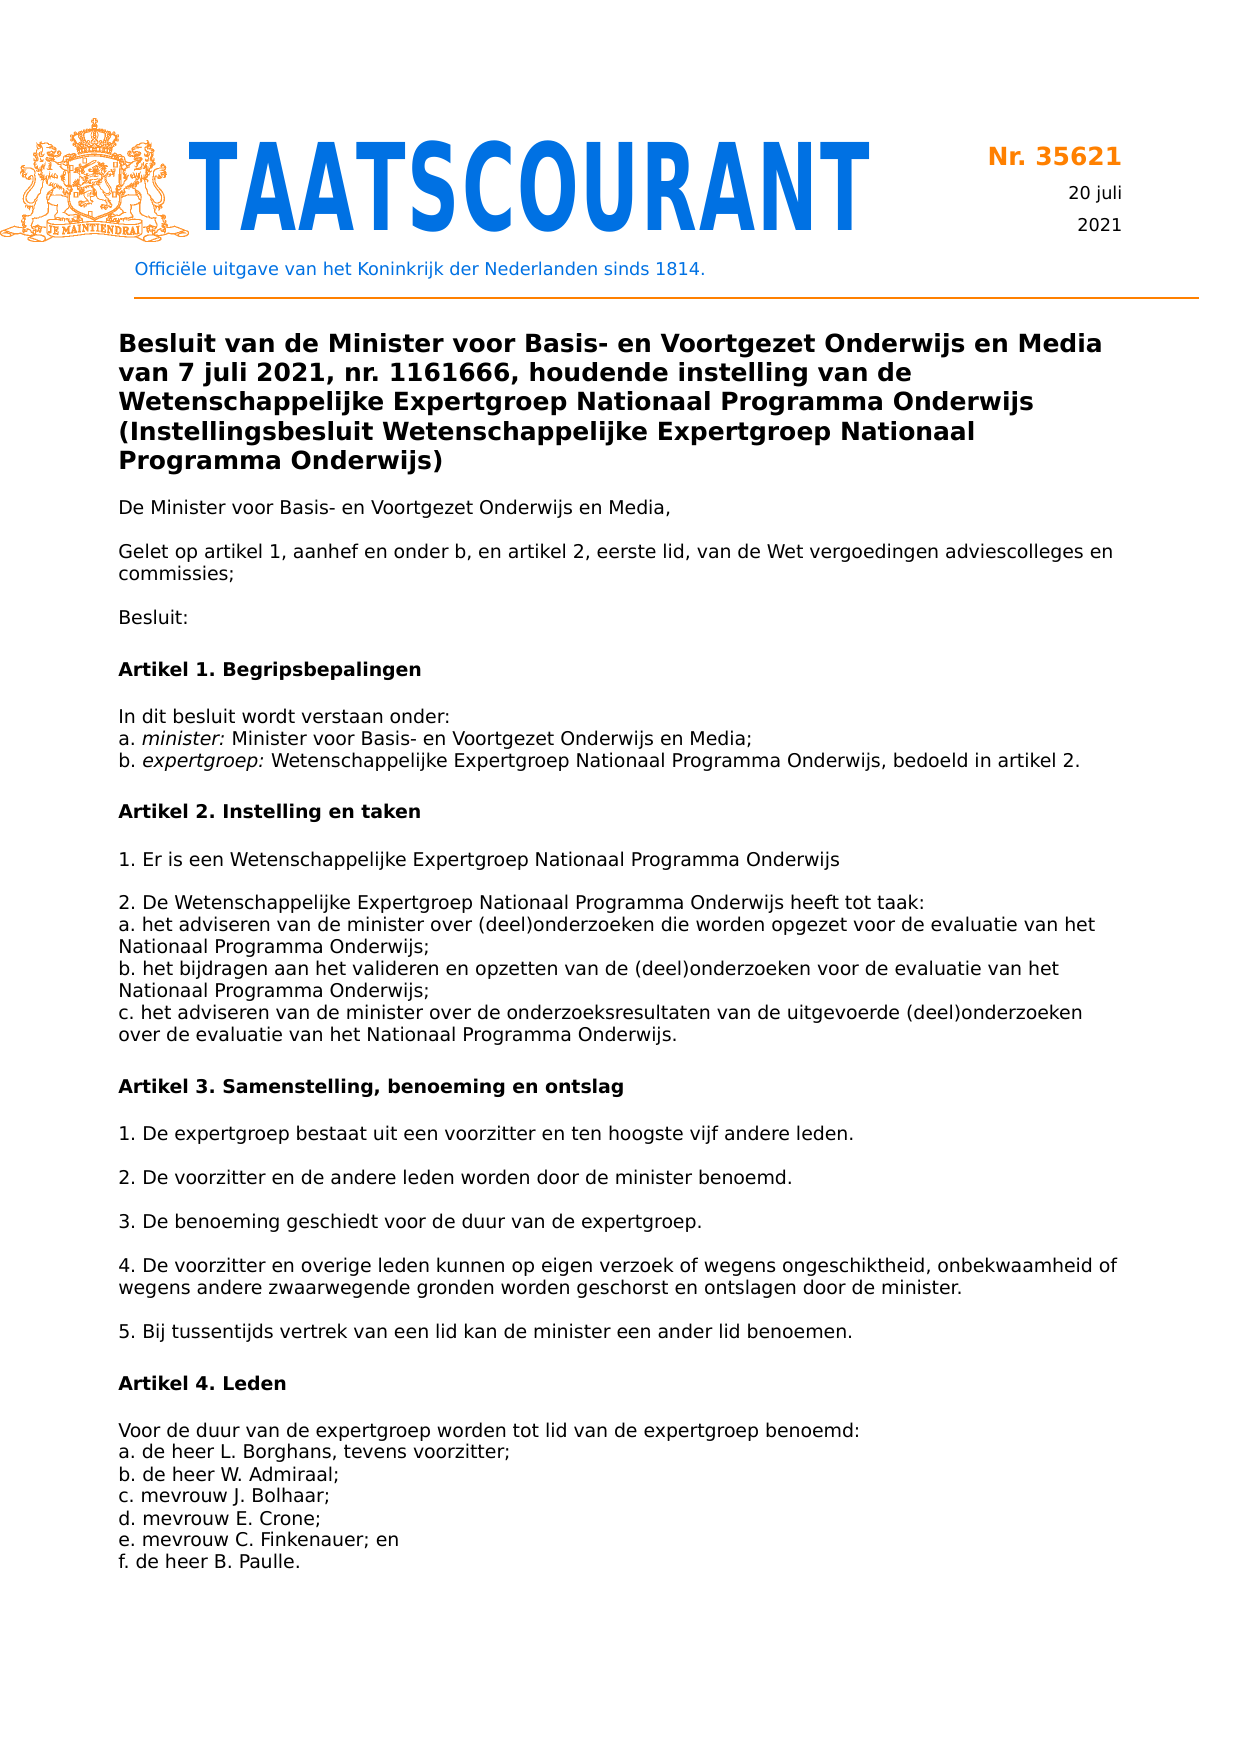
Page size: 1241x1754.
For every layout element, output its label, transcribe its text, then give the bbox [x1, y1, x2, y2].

text c. mevrouw J. Bolhaar; [118, 1485, 1122, 1507]
text 5. Bij tussentijds vertrek van een lid kan de minister een ander lid benoemen. [118, 1321, 1122, 1342]
text Besluit: [118, 607, 1122, 628]
subtitle Artikel 2. Instelling en taken [118, 801, 1122, 823]
table_header Nr. 35621 [939, 118, 1199, 177]
subtitle Artikel 1. Begripsbepalingen [118, 658, 1122, 681]
text 2. De Wetenschappelijke Expertgroep Nationaal Programma Onderwijs heeft tot taak: [118, 892, 1122, 914]
text In dit besluit wordt verstaan onder: [118, 706, 1122, 727]
text Voor de duur van de expertgroep worden tot lid van de expertgroep benoemd: [118, 1419, 1122, 1441]
text 3. De benoeming geschiedt voor de duur van de expertgroep. [118, 1211, 1122, 1233]
table_cell Officiële uitgave van het Koninkrijk der Nederlanden sinds 1814. [134, 259, 1199, 297]
subtitle Artikel 4. Leden [118, 1372, 1122, 1394]
text a. de heer L. Borghans, tevens voorzitter; [118, 1441, 1122, 1463]
text a. minister: Minister voor Basis- en Voortgezet Onderwijs en Media; [118, 727, 1122, 749]
text b. het bijdragen aan het valideren en opzetten van de (deel)onderzoeken voor de evaluatie van het Nationaal Programma Onderwijs; [118, 958, 1122, 1002]
text c. het adviseren van de minister over de onderzoeksresultaten van de uitgevoerde (deel)onderzoeken over de evaluatie van het Nationaal Programma Onderwijs. [118, 1002, 1122, 1046]
text 1. De expertgroep bestaat uit een voorzitter en ten hoogste vijf andere leden. [118, 1123, 1122, 1145]
text Gelet op artikel 1, aanhef en onder b, en artikel 2, eerste lid, van de Wet vergoedingen adviescolleges en commissies; [118, 541, 1122, 585]
picture [0, 118, 189, 242]
subtitle Besluit van de Minister voor Basis- en Voortgezet Onderwijs en Media van 7 juli 2021, nr. 1161666, houdende instelling van de Wetenschappelijke Expertgroep Nationaal Programma Onderwijs (Instellingsbesluit Wetenschappelijke Expertgroep Nationaal Programma Onderwijs) [118, 329, 1122, 475]
text 2. De voorzitter en de andere leden worden door de minister benoemd. [118, 1167, 1122, 1189]
text b. expertgroep: Wetenschappelijke Expertgroep Nationaal Programma Onderwijs, bedoeld in artikel 2. [118, 749, 1122, 771]
text d. mevrouw E. Crone; [118, 1507, 1122, 1529]
table_cell 20 juli [939, 177, 1199, 209]
text De Minister voor Basis- en Voortgezet Onderwijs en Media, [118, 497, 1122, 519]
table_header STAATSCOURANT [134, 118, 939, 259]
table_cell 2021 [939, 209, 1199, 259]
text a. het adviseren van de minister over (deel)onderzoeken die worden opgezet voor de evaluatie van het Nationaal Programma Onderwijs; [118, 914, 1122, 958]
subtitle Artikel 3. Samenstelling, benoeming en ontslag [118, 1076, 1122, 1098]
text b. de heer W. Admiraal; [118, 1463, 1122, 1485]
text 1. Er is een Wetenschappelijke Expertgroep Nationaal Programma Onderwijs [118, 848, 1122, 870]
text e. mevrouw C. Finkenauer; en [118, 1529, 1122, 1551]
text 4. De voorzitter en overige leden kunnen op eigen verzoek of wegens ongeschiktheid, onbekwaamheid of wegens andere zwaarwegende gronden worden geschorst en ontslagen door de minister. [118, 1255, 1122, 1299]
text f. de heer B. Paulle. [118, 1551, 1122, 1573]
table_header [0, 242, 134, 297]
